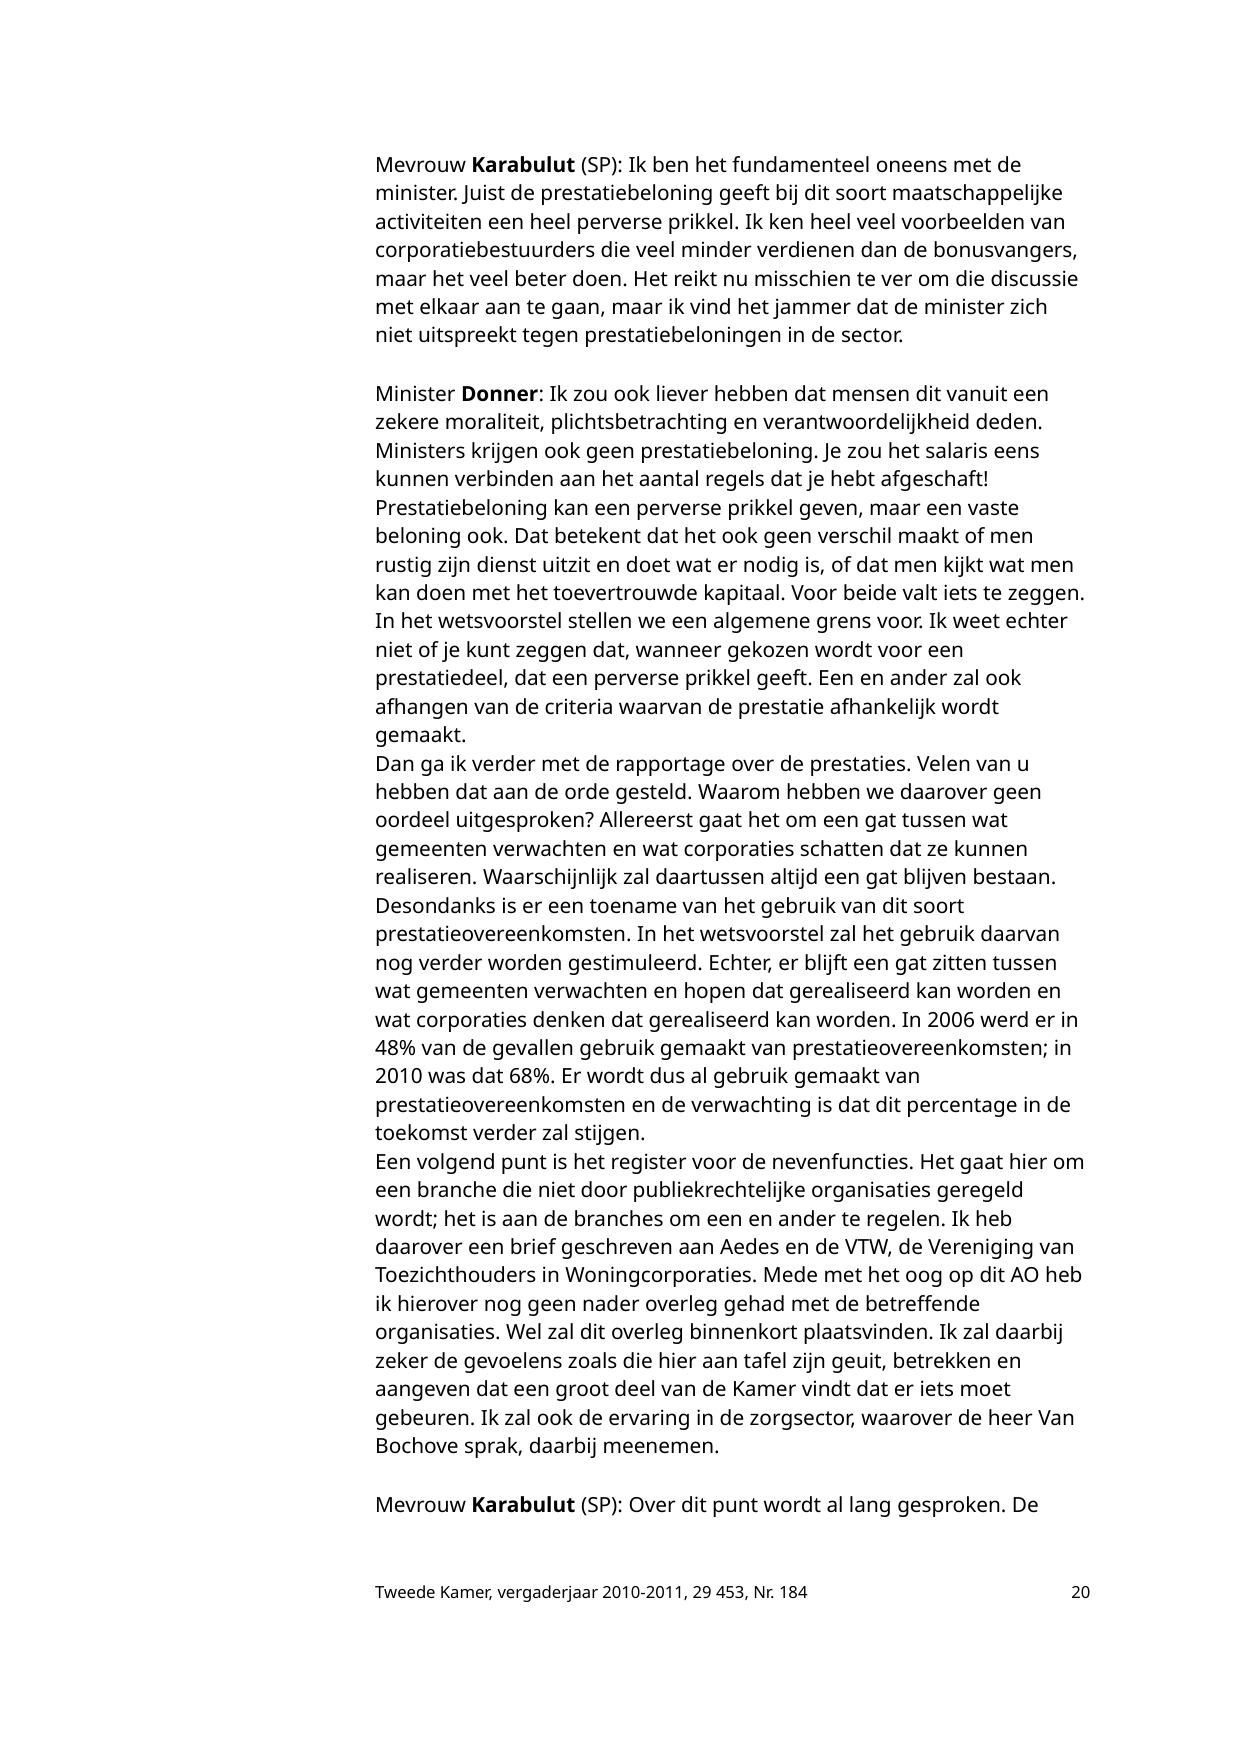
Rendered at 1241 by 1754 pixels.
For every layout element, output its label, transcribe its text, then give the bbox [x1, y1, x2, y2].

text Een volgend punt is het register voor de nevenfuncties. Het gaat hier om een branche die niet door publiekrechtelijke organisaties geregeld wordt; het is aan de branches om een en ander te regelen. Ik heb daarover een brief geschreven aan Aedes en de VTW, de Vereniging van Toezichthouders in Woningcorporaties. Mede met het oog op dit AO heb ik hierover nog geen nader overleg gehad met de betreffende organisaties. Wel zal dit overleg binnenkort plaatsvinden. Ik zal daarbij zeker de gevoelens zoals die hier aan tafel zijn geuit, betrekken en aangeven dat een groot deel van de Kamer vindt dat er iets moet gebeuren. Ik zal ook de ervaring in de zorgsector, waarover de heer Van Bochove sprak, daarbij meenemen. [375, 1147, 1090, 1460]
text Mevrouw Karabulut (SP): Ik ben het fundamenteel oneens met de minister. Juist de prestatiebeloning geeft bij dit soort maatschappelijke activiteiten een heel perverse prikkel. Ik ken heel veel voorbeelden van corporatiebestuurders die veel minder verdienen dan de bonusvangers, maar het veel beter doen. Het reikt nu misschien te ver om die discussie met elkaar aan te gaan, maar ik vind het jammer dat de minister zich niet uitspreekt tegen prestatiebeloningen in de sector. [375, 150, 1090, 349]
text Mevrouw Karabulut (SP): Over dit punt wordt al lang gesproken. De [375, 1490, 1090, 1518]
text Minister Donner: Ik zou ook liever hebben dat mensen dit vanuit een zekere moraliteit, plichtsbetrachting en verantwoordelijkheid deden. Ministers krijgen ook geen prestatiebeloning. Je zou het salaris eens kunnen verbinden aan het aantal regels dat je hebt afgeschaft! Prestatiebeloning kan een perverse prikkel geven, maar een vaste beloning ook. Dat betekent dat het ook geen verschil maakt of men rustig zijn dienst uitzit en doet wat er nodig is, of dat men kijkt wat men kan doen met het toevertrouwde kapitaal. Voor beide valt iets te zeggen. In het wetsvoorstel stellen we een algemene grens voor. Ik weet echter niet of je kunt zeggen dat, wanneer gekozen wordt voor een prestatiedeel, dat een perverse prikkel geeft. Een en ander zal ook afhangen van de criteria waarvan de prestatie afhankelijk wordt gemaakt. [375, 379, 1090, 749]
text Dan ga ik verder met de rapportage over de prestaties. Velen van u hebben dat aan de orde gesteld. Waarom hebben we daarover geen oordeel uitgesproken? Allereerst gaat het om een gat tussen wat gemeenten verwachten en wat corporaties schatten dat ze kunnen realiseren. Waarschijnlijk zal daartussen altijd een gat blijven bestaan. Desondanks is er een toename van het gebruik van dit soort prestatieovereenkomsten. In het wetsvoorstel zal het gebruik daarvan nog verder worden gestimuleerd. Echter, er blijft een gat zitten tussen wat gemeenten verwachten en hopen dat gerealiseerd kan worden en wat corporaties denken dat gerealiseerd kan worden. In 2006 werd er in 48% van de gevallen gebruik gemaakt van prestatieovereenkomsten; in 2010 was dat 68%. Er wordt dus al gebruik gemaakt van prestatieovereenkomsten en de verwachting is dat dit percentage in de toekomst verder zal stijgen. [375, 749, 1090, 1147]
